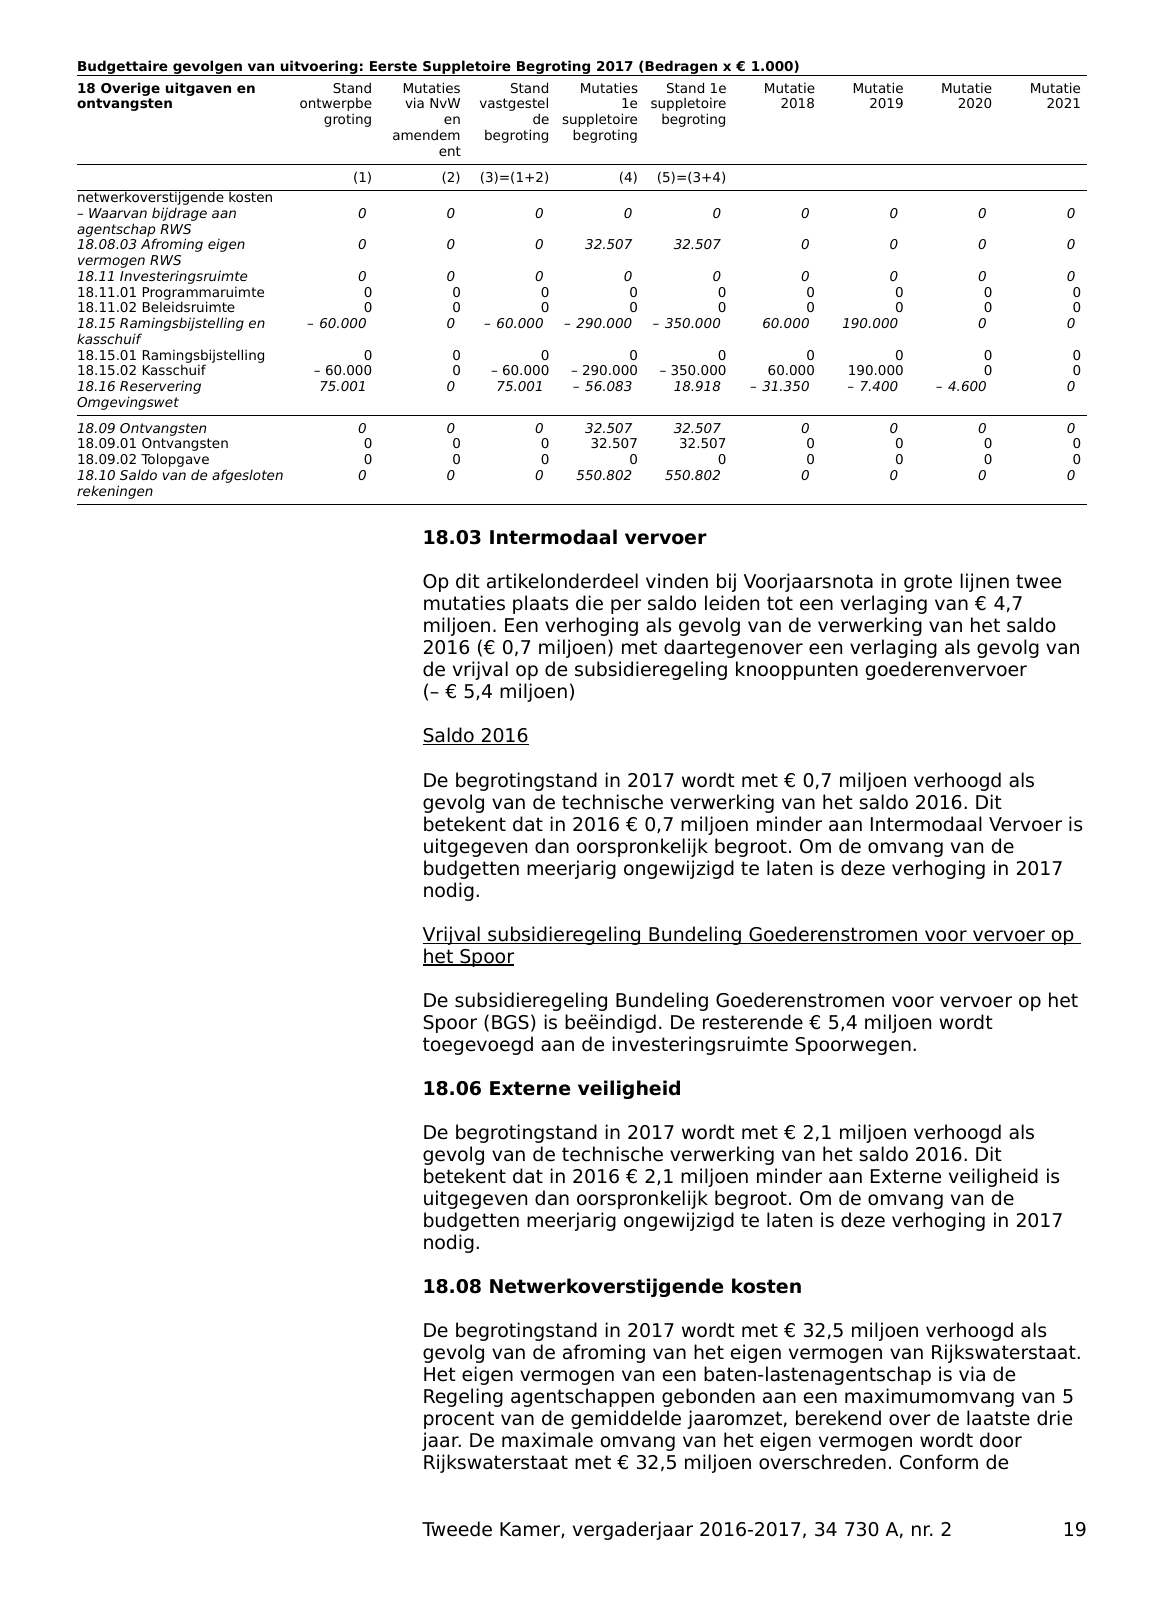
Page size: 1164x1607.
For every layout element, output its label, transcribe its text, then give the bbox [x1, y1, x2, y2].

table_cell – 4.600 [909, 379, 998, 415]
table_cell netwerkoverstijgende kosten [77, 191, 289, 206]
table_cell 0 [998, 468, 1087, 504]
table_cell 0 [378, 452, 466, 468]
table_cell 0 [378, 347, 466, 363]
table_cell 0 [378, 416, 466, 436]
table_cell 0 [289, 284, 378, 300]
table_cell 0 [909, 206, 998, 237]
table_cell 0 [909, 284, 998, 300]
table_cell 0 [378, 468, 466, 504]
table_cell 0 [998, 206, 1087, 237]
table_cell 18.09.01 Ontvangsten [77, 436, 289, 452]
table_cell 0 [289, 436, 378, 452]
table_cell Mutaties via NvW en amendement [378, 76, 466, 164]
table_cell 18.16 Reservering Omgevingswet [77, 379, 289, 415]
table_cell 0 [378, 436, 466, 452]
text De begrotingstand in 2017 wordt met € 32,5 miljoen verhoogd als gevolg van de afroming van het eigen vermogen van Rijkswaterstaat. Het eigen vermogen van een baten-lastenagentschap is via de Regeling agentschappen gebonden aan een maximumomvang van 5 procent van de gemiddelde jaaromzet, berekend over de laatste drie jaar. De maximale omvang van het eigen vermogen wordt door Rijkswaterstaat met € 32,5 miljoen overschreden. Conform de [422, 1320, 1087, 1474]
table_cell Stand vastgestelde begroting [466, 76, 555, 164]
table_cell 0 [555, 300, 644, 316]
table_cell – 56.083 [555, 379, 644, 415]
table_cell 0 [998, 379, 1087, 415]
table_cell [909, 191, 998, 206]
table_cell 0 [555, 452, 644, 468]
table_cell 0 [732, 300, 821, 316]
table_cell 0 [378, 284, 466, 300]
table_cell 0 [466, 468, 555, 504]
table_header Budgettaire gevolgen van uitvoering: Eerste Suppletoire Begroting 2017 (Bedragen x € 1.000) [77, 59, 1087, 75]
table_cell 60.000 [732, 316, 821, 347]
table_cell – 60.000 [289, 316, 378, 347]
table_cell [289, 191, 378, 206]
table_cell Stand ontwerpbegroting [289, 76, 378, 164]
table_cell 18.10 Saldo van de afgesloten rekeningen [77, 468, 289, 504]
table_cell 0 [732, 468, 821, 504]
table_cell Mutaties 1e suppletoire begroting [555, 76, 644, 164]
table_cell 75.001 [466, 379, 555, 415]
table_cell 0 [466, 452, 555, 468]
table_cell 0 [466, 347, 555, 363]
table_cell 190.000 [821, 363, 909, 379]
table_cell 18.15 Ramingsbijstelling en kasschuif [77, 316, 289, 347]
table_cell 550.802 [644, 468, 732, 504]
text De subsidieregeling Bundeling Goederenstromen voor vervoer op het Spoor (BGS) is beëindigd. De resterende € 5,4 miljoen wordt toegevoegd aan de investeringsruimte Spoorwegen. [422, 990, 1087, 1056]
table_cell 0 [644, 300, 732, 316]
table_cell 0 [821, 468, 909, 504]
table_cell 0 [821, 452, 909, 468]
table_cell Mutatie 2020 [909, 76, 998, 164]
table_cell [77, 165, 289, 190]
table_cell 0 [289, 416, 378, 436]
table_cell 0 [998, 300, 1087, 316]
table_cell 0 [732, 284, 821, 300]
table_cell 0 [998, 237, 1087, 269]
subtitle Vrijval subsidieregeling Bundeling Goederenstromen voor vervoer op het Spoor [422, 924, 1087, 968]
table_cell 0 [289, 347, 378, 363]
table_cell 0 [555, 269, 644, 284]
table_cell 0 [378, 269, 466, 284]
table_cell 32.507 [644, 237, 732, 269]
table_cell 18.09 Ontvangsten [77, 416, 289, 436]
table_cell 0 [466, 416, 555, 436]
subtitle 18.06 Externe veiligheid [422, 1078, 1087, 1100]
table_cell 18.09.02 Tolopgave [77, 452, 289, 468]
table_cell – Waarvan bijdrage aan agentschap RWS [77, 206, 289, 237]
table_cell 0 [732, 206, 821, 237]
table_cell 0 [378, 363, 466, 379]
table_cell [821, 165, 909, 190]
table_cell [821, 191, 909, 206]
table_cell 18.11.02 Beleidsruimte [77, 300, 289, 316]
table_cell 75.001 [289, 379, 378, 415]
table_cell 190.000 [821, 316, 909, 347]
table_cell 0 [821, 237, 909, 269]
text Op dit artikelonderdeel vinden bij Voorjaarsnota in grote lijnen twee mutaties plaats die per saldo leiden tot een verlaging van € 4,7 miljoen. Een verhoging als gevolg van de verwerking van het saldo 2016 (€ 0,7 miljoen) met daartegenover een verlaging als gevolg van de vrijval op de subsidieregeling knooppunten goederenvervoer (– € 5,4 miljoen) [422, 571, 1087, 703]
table_cell 0 [998, 363, 1087, 379]
table_cell 0 [732, 269, 821, 284]
table_cell 0 [644, 206, 732, 237]
table_cell – 60.000 [289, 363, 378, 379]
table_cell 18.11 Investeringsruimte [77, 269, 289, 284]
table_cell 0 [998, 347, 1087, 363]
table_cell 0 [644, 284, 732, 300]
table_cell 550.802 [555, 468, 644, 504]
table_cell [732, 191, 821, 206]
table_cell 18.08.03 Afroming eigen vermogen RWS [77, 237, 289, 269]
table_cell 0 [289, 300, 378, 316]
table_cell 0 [998, 452, 1087, 468]
table_cell 0 [821, 300, 909, 316]
table_cell 0 [732, 237, 821, 269]
table_cell 0 [909, 237, 998, 269]
table_cell – 290.000 [555, 316, 644, 347]
table_cell 0 [732, 347, 821, 363]
table_cell (5)=(3+4) [644, 165, 732, 190]
table_cell 0 [466, 269, 555, 284]
table_cell (3)=(1+2) [466, 165, 555, 190]
table_cell 0 [909, 436, 998, 452]
table_cell 0 [644, 269, 732, 284]
text De begrotingstand in 2017 wordt met € 0,7 miljoen verhoogd als gevolg van de technische verwerking van het saldo 2016. Dit betekent dat in 2016 € 0,7 miljoen minder aan Intermodaal Vervoer is uitgegeven dan oorspronkelijk begroot. Om de omvang van de budgetten meerjarig ongewijzigd te laten is deze verhoging in 2017 nodig. [422, 769, 1087, 901]
table_cell 0 [821, 416, 909, 436]
table_cell 0 [998, 416, 1087, 436]
table_cell 32.507 [555, 436, 644, 452]
table_cell 0 [466, 300, 555, 316]
table_cell [644, 191, 732, 206]
table_cell [732, 165, 821, 190]
table_cell [555, 191, 644, 206]
table_cell (2) [378, 165, 466, 190]
table_cell Mutatie 2018 [732, 76, 821, 164]
subtitle Saldo 2016 [422, 725, 1087, 747]
table_cell 0 [555, 284, 644, 300]
table_cell 0 [289, 237, 378, 269]
table_cell 0 [289, 206, 378, 237]
table_cell 0 [732, 436, 821, 452]
table_cell [378, 191, 466, 206]
table_cell 0 [732, 416, 821, 436]
table_cell 0 [821, 347, 909, 363]
table_cell 0 [998, 269, 1087, 284]
table_cell [909, 165, 998, 190]
table_cell (1) [289, 165, 378, 190]
table_cell 32.507 [644, 436, 732, 452]
table_cell 32.507 [555, 237, 644, 269]
table_cell 32.507 [644, 416, 732, 436]
table_cell – 31.350 [732, 379, 821, 415]
table_cell – 350.000 [644, 316, 732, 347]
table_cell 18.15.02 Kasschuif [77, 363, 289, 379]
table_cell 0 [909, 363, 998, 379]
table_cell 18.11.01 Programmaruimte [77, 284, 289, 300]
table_cell 32.507 [555, 416, 644, 436]
table_cell [998, 191, 1087, 206]
table_cell 0 [909, 468, 998, 504]
table_cell 0 [909, 452, 998, 468]
table_cell – 60.000 [466, 363, 555, 379]
table_cell – 290.000 [555, 363, 644, 379]
table_cell 0 [998, 436, 1087, 452]
table_cell 0 [555, 206, 644, 237]
table_cell Mutatie 2021 [998, 76, 1087, 164]
table_cell 0 [466, 436, 555, 452]
table_cell 18 Overige uitgaven en ontvangsten [77, 76, 289, 164]
table_cell 0 [909, 347, 998, 363]
table_cell 0 [998, 284, 1087, 300]
table_cell 0 [289, 269, 378, 284]
table_cell 0 [644, 452, 732, 468]
table_cell 0 [821, 284, 909, 300]
table_cell (4) [555, 165, 644, 190]
table_cell 0 [732, 452, 821, 468]
table_cell 0 [644, 347, 732, 363]
text De begrotingstand in 2017 wordt met € 2,1 miljoen verhoogd als gevolg van de technische verwerking van het saldo 2016. Dit betekent dat in 2016 € 2,1 miljoen minder aan Externe veiligheid is uitgegeven dan oorspronkelijk begroot. Om de omvang van de budgetten meerjarig ongewijzigd te laten is deze verhoging in 2017 nodig. [422, 1122, 1087, 1254]
table_cell 0 [378, 379, 466, 415]
table_cell Mutatie 2019 [821, 76, 909, 164]
table_cell – 7.400 [821, 379, 909, 415]
table_cell 0 [998, 316, 1087, 347]
table_cell 0 [821, 206, 909, 237]
table_cell 0 [555, 347, 644, 363]
table_cell 0 [466, 206, 555, 237]
table_cell 0 [289, 468, 378, 504]
subtitle 18.03 Intermodaal vervoer [422, 527, 1087, 549]
table_cell Stand 1e suppletoire begroting [644, 76, 732, 164]
table_cell 0 [378, 206, 466, 237]
table_cell 0 [909, 300, 998, 316]
table_cell 0 [909, 416, 998, 436]
table_cell 18.918 [644, 379, 732, 415]
table_cell 0 [821, 269, 909, 284]
table_cell [466, 191, 555, 206]
table_cell 0 [378, 237, 466, 269]
table_cell 60.000 [732, 363, 821, 379]
table_cell 0 [909, 269, 998, 284]
table_cell – 350.000 [644, 363, 732, 379]
table_cell 0 [466, 237, 555, 269]
subtitle 18.08 Netwerkoverstijgende kosten [422, 1276, 1087, 1298]
table_cell 0 [466, 284, 555, 300]
table_cell 0 [378, 300, 466, 316]
table_cell 0 [289, 452, 378, 468]
table_cell 18.15.01 Ramingsbijstelling [77, 347, 289, 363]
table_cell 0 [909, 316, 998, 347]
table_cell [998, 165, 1087, 190]
table_cell 0 [821, 436, 909, 452]
table_cell 0 [378, 316, 466, 347]
table_cell – 60.000 [466, 316, 555, 347]
